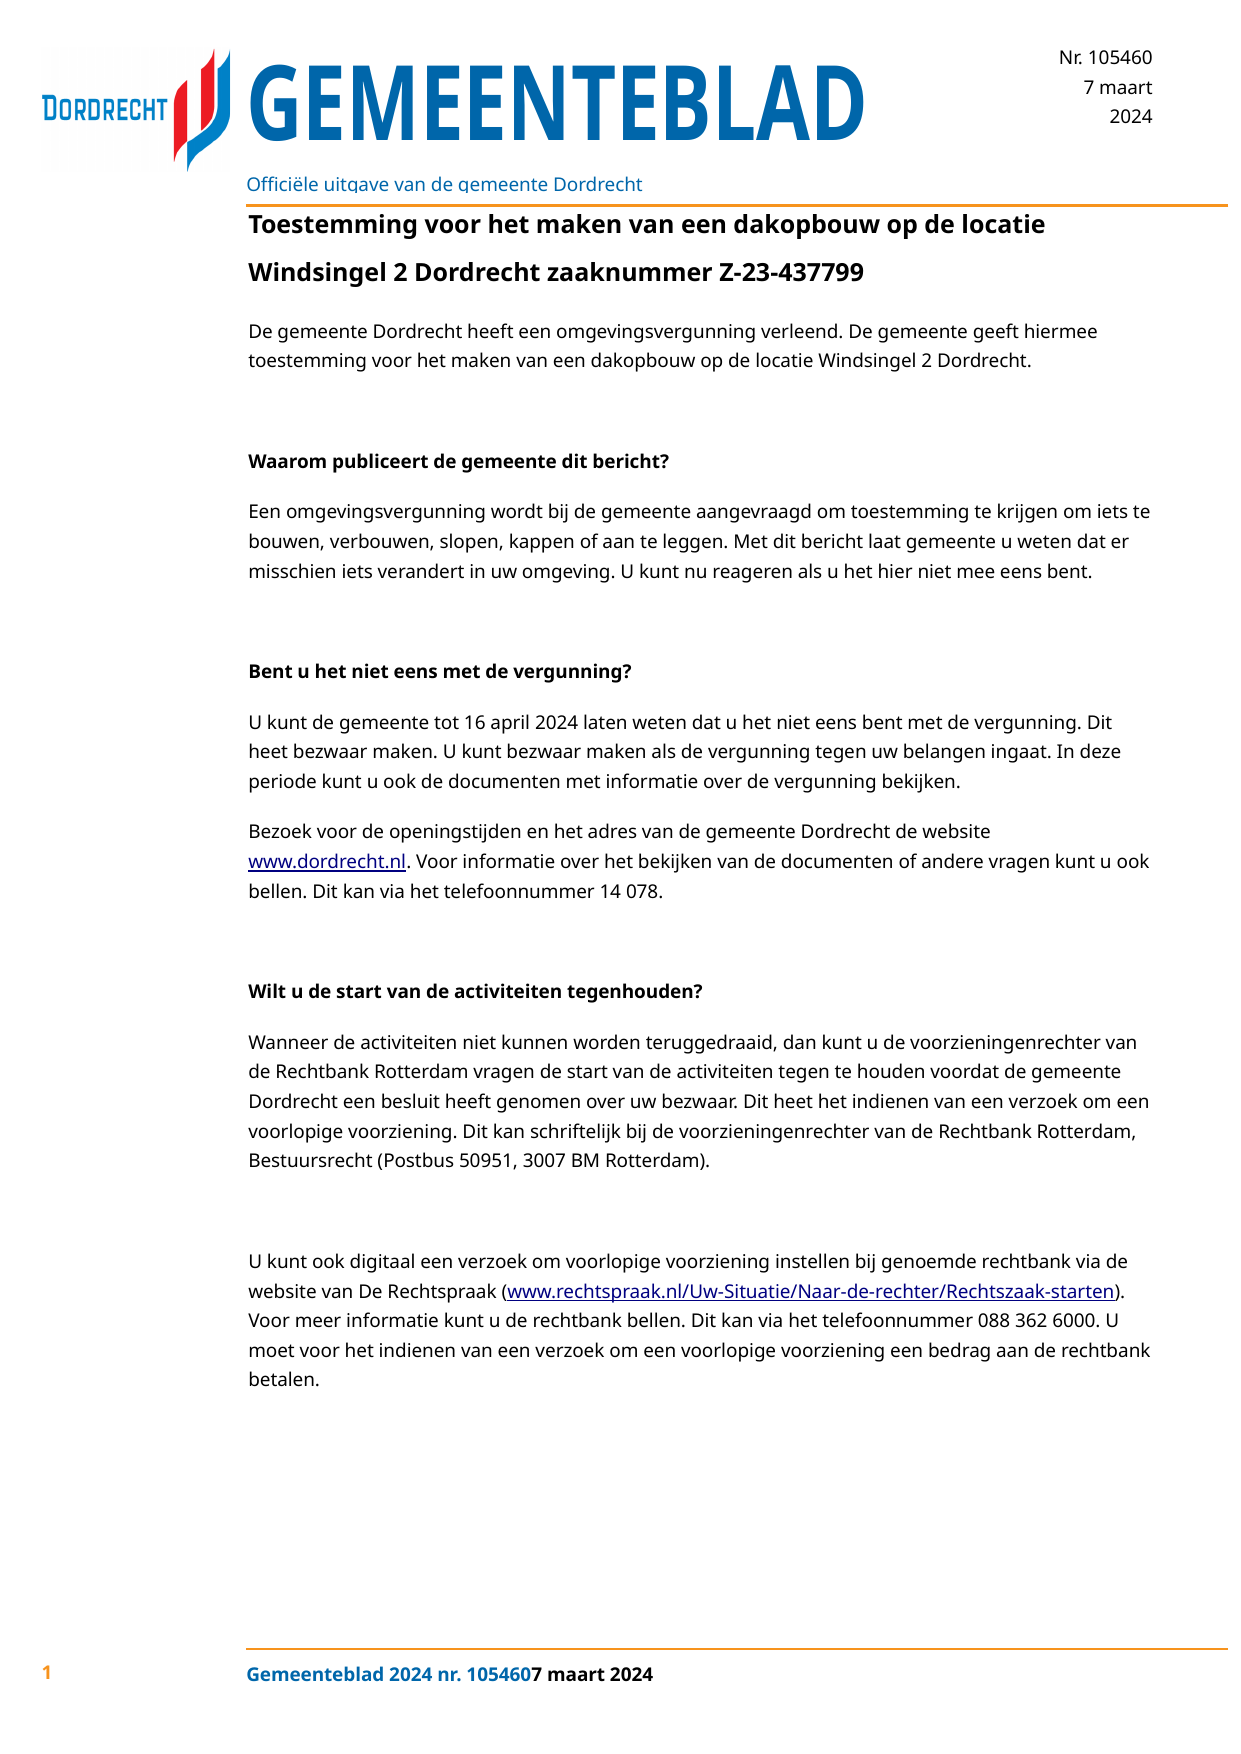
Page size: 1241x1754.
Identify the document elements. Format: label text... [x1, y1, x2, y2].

text Bezoek voor de openingstijden en het adres van de gemeente Dordrecht de website www.dordrecht.nl. Voor informatie over het bekijken van de documenten of andere vragen kunt u ook bellen. Dit kan via het telefoonnummer 14 078. [248, 819, 1152, 904]
text Wanneer de activiteiten niet kunnen worden teruggedraaid, dan kunt u de voorzieningenrechter van de Rechtbank Rotterdam vragen de start van de activiteiten tegen te houden voordat de gemeente Dordrecht een besluit heeft genomen over uw bezwaar. Dit heet het indienen van een verzoek om een voorlopige voorziening. Dit kan schriftelijk bij de voorzieningenrechter van de Rechtbank Rotterdam, Bestuursrecht (Postbus 50951, 3007 BM Rotterdam). [248, 1029, 1152, 1173]
text Toestemming voor het maken van een dakopbouw op de locatie Windsingel 2 Dordrecht zaaknummer Z-23-437799 [248, 207, 1152, 288]
text Bent u het niet eens met de vergunning? [248, 659, 1152, 684]
text U kunt ook digitaal een verzoek om voorlopige voorziening instellen bij genoemde rechtbank via de website van De Rechtspraak (www.rechtspraak.nl/Uw-Situatie/Naar-de-rechter/Rechtszaak-starten). Voor meer informatie kunt u de rechtbank bellen. Dit kan via het telefoonnummer 088 362 6000. U moet voor het indienen van een verzoek om een voorlopige voorziening een bedrag aan de rechtbank betalen. [248, 1248, 1152, 1392]
text U kunt de gemeente tot 16 april 2024 laten weten dat u het niet eens bent met de vergunning. Dit heet bezwaar maken. U kunt bezwaar maken als de vergunning tegen uw belangen ingaat. In deze periode kunt u ook de documenten met informatie over de vergunning bekijken. [248, 709, 1152, 794]
text Een omgevingsvergunning wordt bij de gemeente aangevraagd om toestemming te krijgen om iets te bouwen, verbouwen, slopen, kappen of aan te leggen. Met dit bericht laat gemeente u weten dat er misschien iets verandert in uw omgeving. U kunt nu reageren als u het hier niet mee eens bent. [248, 499, 1152, 584]
text Wilt u de start van de activiteiten tegenhouden? [248, 979, 1152, 1004]
picture [41, 47, 231, 172]
text De gemeente Dordrecht heeft een omgevingsvergunning verleend. De gemeente geeft hiermee toestemming voor het maken van een dakopbouw op de locatie Windsingel 2 Dordrecht. [248, 318, 1152, 373]
text Waarom publiceert de gemeente dit bericht? [248, 448, 1152, 474]
